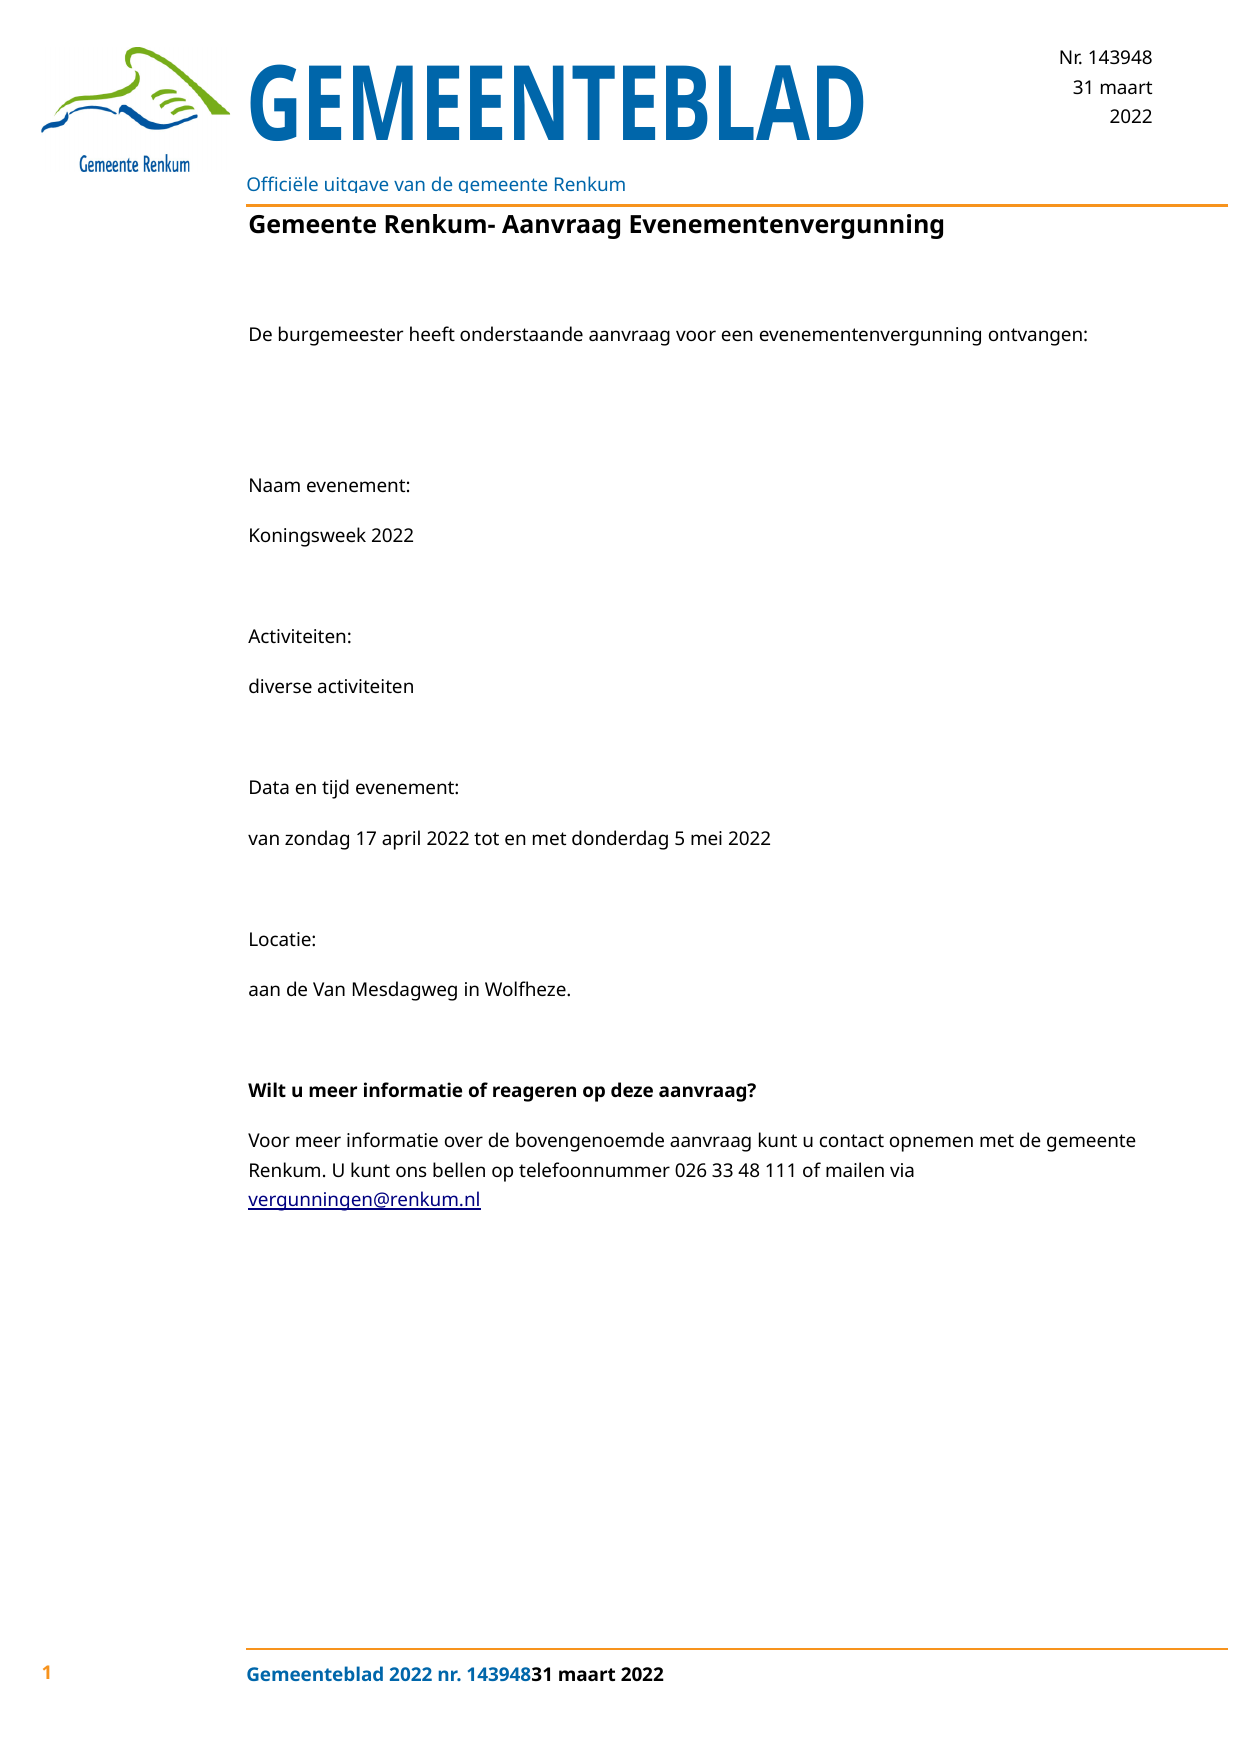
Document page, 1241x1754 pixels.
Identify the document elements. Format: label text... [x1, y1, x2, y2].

text Voor meer informatie over de bovengenoemde aanvraag kunt u contact opnemen met de gemeente Renkum. U kunt ons bellen op telefoonnummer 026 33 48 111 of mailen via vergunningen@renkum.nl [248, 1127, 1152, 1212]
text aan de Van Mesdagweg in Wolfheze. [248, 976, 1152, 1002]
text Naam evenement: [248, 472, 1152, 498]
text Koningsweek 2022 [248, 522, 1152, 548]
text Gemeente Renkum- Aanvraag Evenementenvergunning [248, 207, 1152, 241]
text Wilt u meer informatie of reageren op deze aanvraag? [248, 1077, 1152, 1103]
text diverse activiteiten [248, 674, 1152, 699]
text De burgemeester heeft onderstaande aanvraag voor een evenementenvergunning ontvangen: [248, 321, 1152, 346]
picture [41, 47, 231, 172]
text Locatie: [248, 926, 1152, 951]
text van zondag 17 april 2022 tot en met donderdag 5 mei 2022 [248, 825, 1152, 851]
text Activiteiten: [248, 623, 1152, 649]
text Data en tijd evenement: [248, 774, 1152, 800]
